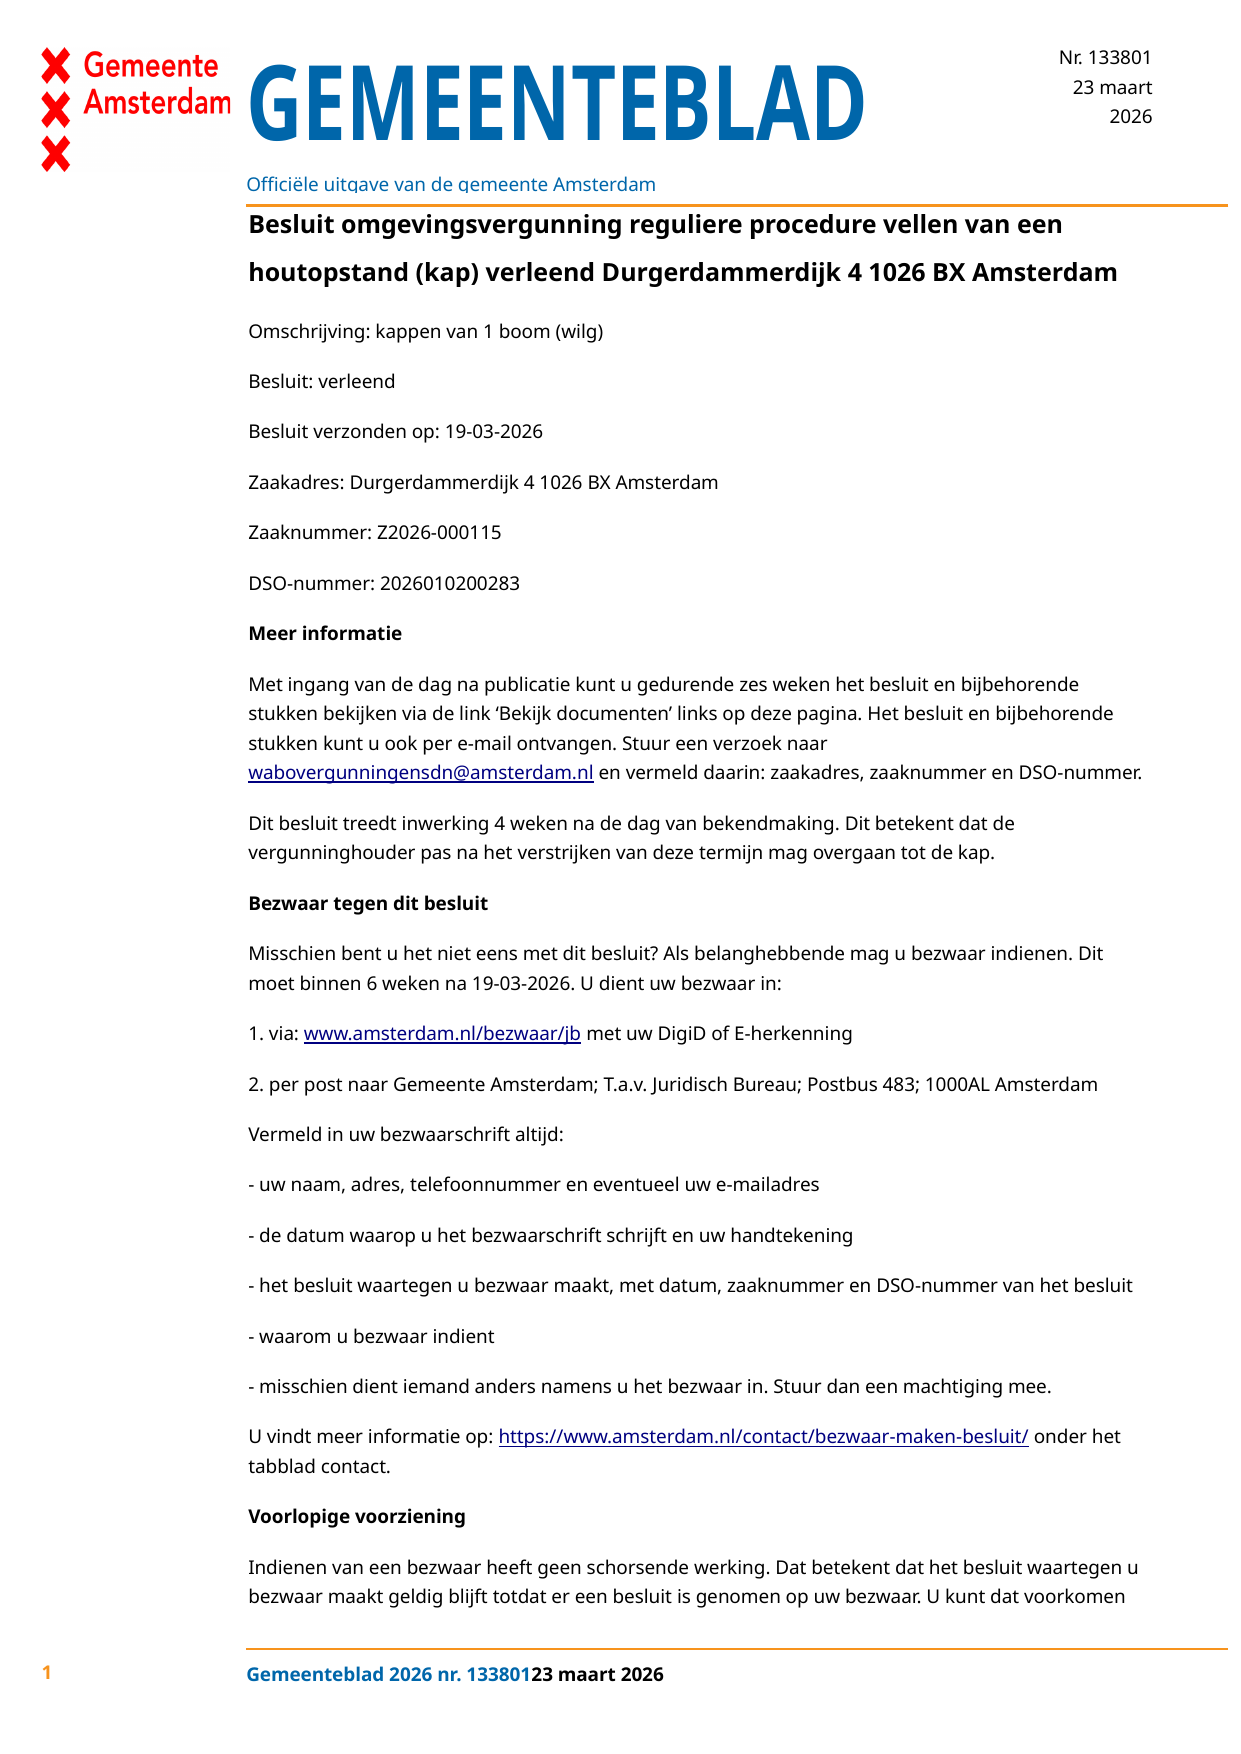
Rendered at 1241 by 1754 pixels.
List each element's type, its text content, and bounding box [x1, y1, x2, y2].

text Besluit verzonden op: 19-03-2026 [248, 419, 1152, 444]
text - misschien dient iemand anders namens u het bezwaar in. Stuur dan een machtiging mee. [248, 1373, 1152, 1399]
text Met ingang van de dag na publicatie kunt u gedurende zes weken het besluit en bijbehorende stukken bekijken via de link ‘Bekijk documenten’ links op deze pagina. Het besluit en bijbehorende stukken kunt u ook per e-mail ontvangen. Stuur een verzoek naar wabovergunningensdn@amsterdam.nl en vermeld daarin: zaakadres, zaaknummer en DSO-nummer. [248, 671, 1152, 785]
text - het besluit waartegen u bezwaar maakt, met datum, zaaknummer en DSO-nummer van het besluit [248, 1272, 1152, 1298]
text Bezwaar tegen dit besluit [248, 890, 1152, 916]
text - waarom u bezwaar indient [248, 1323, 1152, 1349]
text Misschien bent u het niet eens met dit besluit? Als belanghebbende mag u bezwaar indienen. Dit moet binnen 6 weken na 19-03-2026. U dient uw bezwaar in: [248, 940, 1152, 996]
text - uw naam, adres, telefoonnummer en eventueel uw e-mailadres [248, 1172, 1152, 1197]
text Dit besluit treedt inwerking 4 weken na de dag van bekendmaking. Dit betekent dat de vergunninghouder pas na het verstrijken van deze termijn mag overgaan tot de kap. [248, 810, 1152, 865]
text U vindt meer informatie op: https://www.amsterdam.nl/contact/bezwaar-maken-besluit/ onder het tabblad contact. [248, 1424, 1152, 1479]
text Omschrijving: kappen van 1 boom (wilg) [248, 318, 1152, 344]
text Meer informatie [248, 620, 1152, 646]
text Voorlopige voorziening [248, 1504, 1152, 1529]
text 1. via: www.amsterdam.nl/bezwaar/jb met uw DigiD of E-herkenning [248, 1020, 1152, 1046]
text Zaaknummer: Z2026-000115 [248, 519, 1152, 545]
text 2. per post naar Gemeente Amsterdam; T.a.v. Juridisch Bureau; Postbus 483; 1000AL Amsterdam [248, 1071, 1152, 1097]
text Indienen van een bezwaar heeft geen schorsende werking. Dat betekent dat het besluit waartegen u bezwaar maakt geldig blijft totdat er een besluit is genomen op uw bezwaar. U kunt dat voorkomen [248, 1554, 1152, 1609]
text DSO-nummer: 2026010200283 [248, 570, 1152, 596]
text Besluit: verleend [248, 368, 1152, 394]
text - de datum waarop u het bezwaarschrift schrijft en uw handtekening [248, 1222, 1152, 1248]
text Vermeld in uw bezwaarschrift altijd: [248, 1121, 1152, 1147]
text Besluit omgevingsvergunning reguliere procedure vellen van een houtopstand (kap) verleend Durgerdammerdijk 4 1026 BX Amsterdam [248, 207, 1152, 288]
text Zaakadres: Durgerdammerdijk 4 1026 BX Amsterdam [248, 469, 1152, 495]
picture [41, 47, 231, 172]
